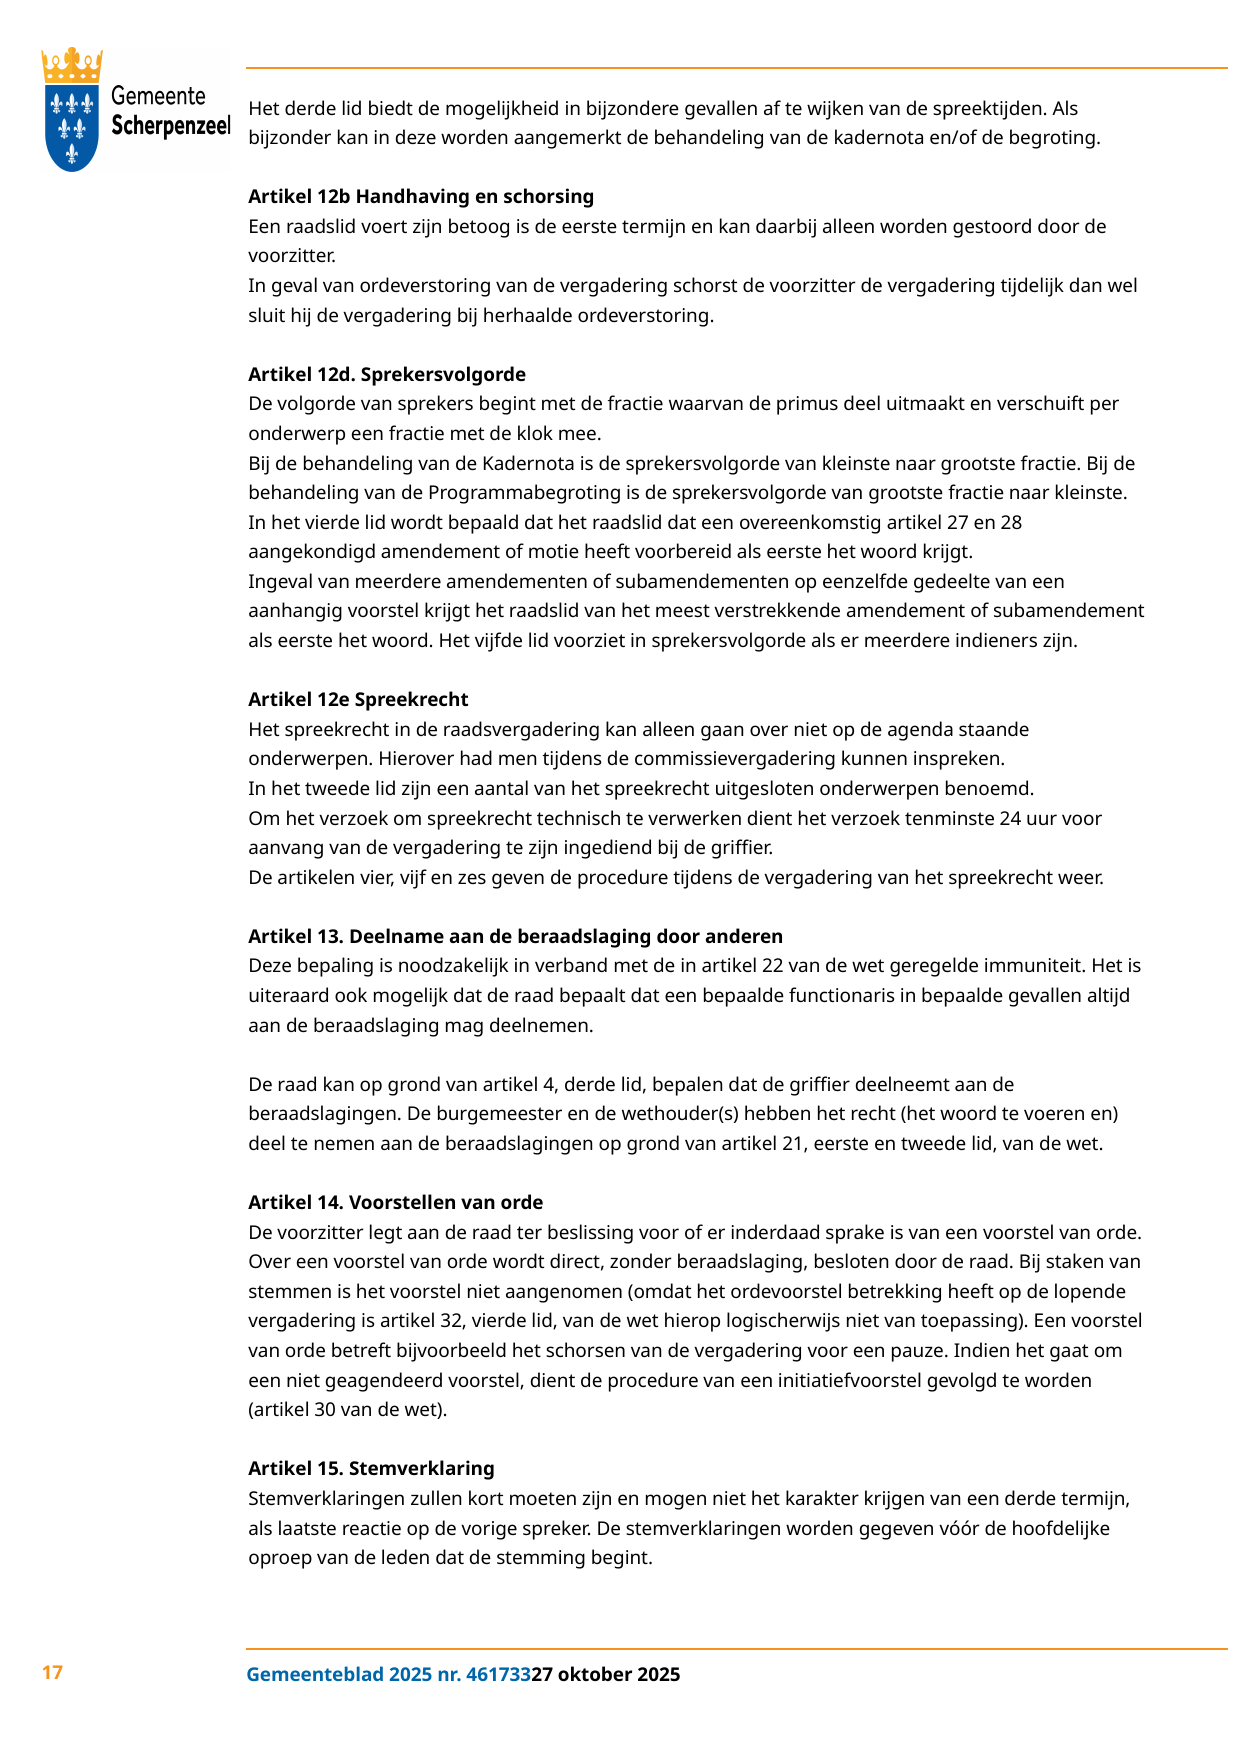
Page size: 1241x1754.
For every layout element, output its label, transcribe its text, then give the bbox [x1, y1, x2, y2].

text In geval van ordeverstoring van de vergadering schorst de voorzitter de vergadering tijdelijk dan wel sluit hij de vergadering bij herhaalde ordeverstoring. [248, 272, 1152, 328]
text Deze bepaling is noodzakelijk in verband met de in artikel 22 van de wet geregelde immuniteit. Het is uiteraard ook mogelijk dat de raad bepaalt dat een bepaalde functionaris in bepaalde gevallen altijd aan de beraadslaging mag deelnemen. [248, 953, 1152, 1038]
text Stemverklaringen zullen kort moeten zijn en mogen niet het karakter krijgen van een derde termijn, als laatste reactie op de vorige spreker. De stemverklaringen worden gegeven vóór de hoofdelijke oproep van de leden dat de stemming begint. [248, 1485, 1152, 1570]
text Bij de behandeling van de Kadernota is de sprekersvolgorde van kleinste naar grootste fractie. Bij de behandeling van de Programmabegroting is de sprekersvolgorde van grootste fractie naar kleinste. [248, 450, 1152, 505]
picture [41, 47, 231, 172]
text In het tweede lid zijn een aantal van het spreekrecht uitgesloten onderwerpen benoemd. [248, 775, 1152, 801]
text De artikelen vier, vijf en zes geven de procedure tijdens de vergadering van het spreekrecht weer. [248, 864, 1152, 890]
text De volgorde van sprekers begint met de fractie waarvan de primus deel uitmaakt en verschuift per onderwerp een fractie met de klok mee. [248, 391, 1152, 446]
text Artikel 12b Handhaving en schorsing [248, 183, 1152, 209]
text De voorzitter legt aan de raad ter beslissing voor of er inderdaad sprake is van een voorstel van orde. Over een voorstel van orde wordt direct, zonder beraadslaging, besloten door de raad. Bij staken van stemmen is het voorstel niet aangenomen (omdat het ordevoorstel betrekking heeft op de lopende vergadering is artikel 32, vierde lid, van de wet hierop logischerwijs niet van toepassing). Een voorstel van orde betreft bijvoorbeeld het schorsen van de vergadering voor een pauze. Indien het gaat om een niet geagendeerd voorstel, dient de procedure van een initiatiefvoorstel gevolgd te worden (artikel 30 van de wet). [248, 1219, 1152, 1422]
text Het spreekrecht in de raadsvergadering kan alleen gaan over niet op de agenda staande onderwerpen. Hierover had men tijdens de commissievergadering kunnen inspreken. [248, 716, 1152, 771]
text Artikel 13. Deelname aan de beraadslaging door anderen [248, 923, 1152, 949]
text Ingeval van meerdere amendementen of subamendementen op eenzelfde gedeelte van een aanhangig voorstel krijgt het raadslid van het meest verstrekkende amendement of subamendement als eerste het woord. Het vijfde lid voorziet in sprekersvolgorde als er meerdere indieners zijn. [248, 568, 1152, 653]
text Artikel 12e Spreekrecht [248, 686, 1152, 712]
text Artikel 14. Voorstellen van orde [248, 1189, 1152, 1215]
text Het derde lid biedt de mogelijkheid in bijzondere gevallen af te wijken van de spreektijden. Als bijzonder kan in deze worden aangemerkt de behandeling van de kadernota en/of de begroting. [248, 95, 1152, 150]
text Artikel 15. Stemverklaring [248, 1456, 1152, 1481]
text Een raadslid voert zijn betoog is de eerste termijn en kan daarbij alleen worden gestoord door de voorzitter. [248, 213, 1152, 268]
text Om het verzoek om spreekrecht technisch te verwerken dient het verzoek tenminste 24 uur voor aanvang van de vergadering te zijn ingediend bij de griffier. [248, 805, 1152, 860]
text De raad kan op grond van artikel 4, derde lid, bepalen dat de griffier deelneemt aan de beraadslagingen. De burgemeester en de wethouder(s) hebben het recht (het woord te voeren en) deel te nemen aan de beraadslagingen op grond van artikel 21, eerste en tweede lid, van de wet. [248, 1071, 1152, 1156]
text In het vierde lid wordt bepaald dat het raadslid dat een overeenkomstig artikel 27 en 28 aangekondigd amendement of motie heeft voorbereid als eerste het woord krijgt. [248, 509, 1152, 564]
text Artikel 12d. Sprekersvolgorde [248, 361, 1152, 387]
